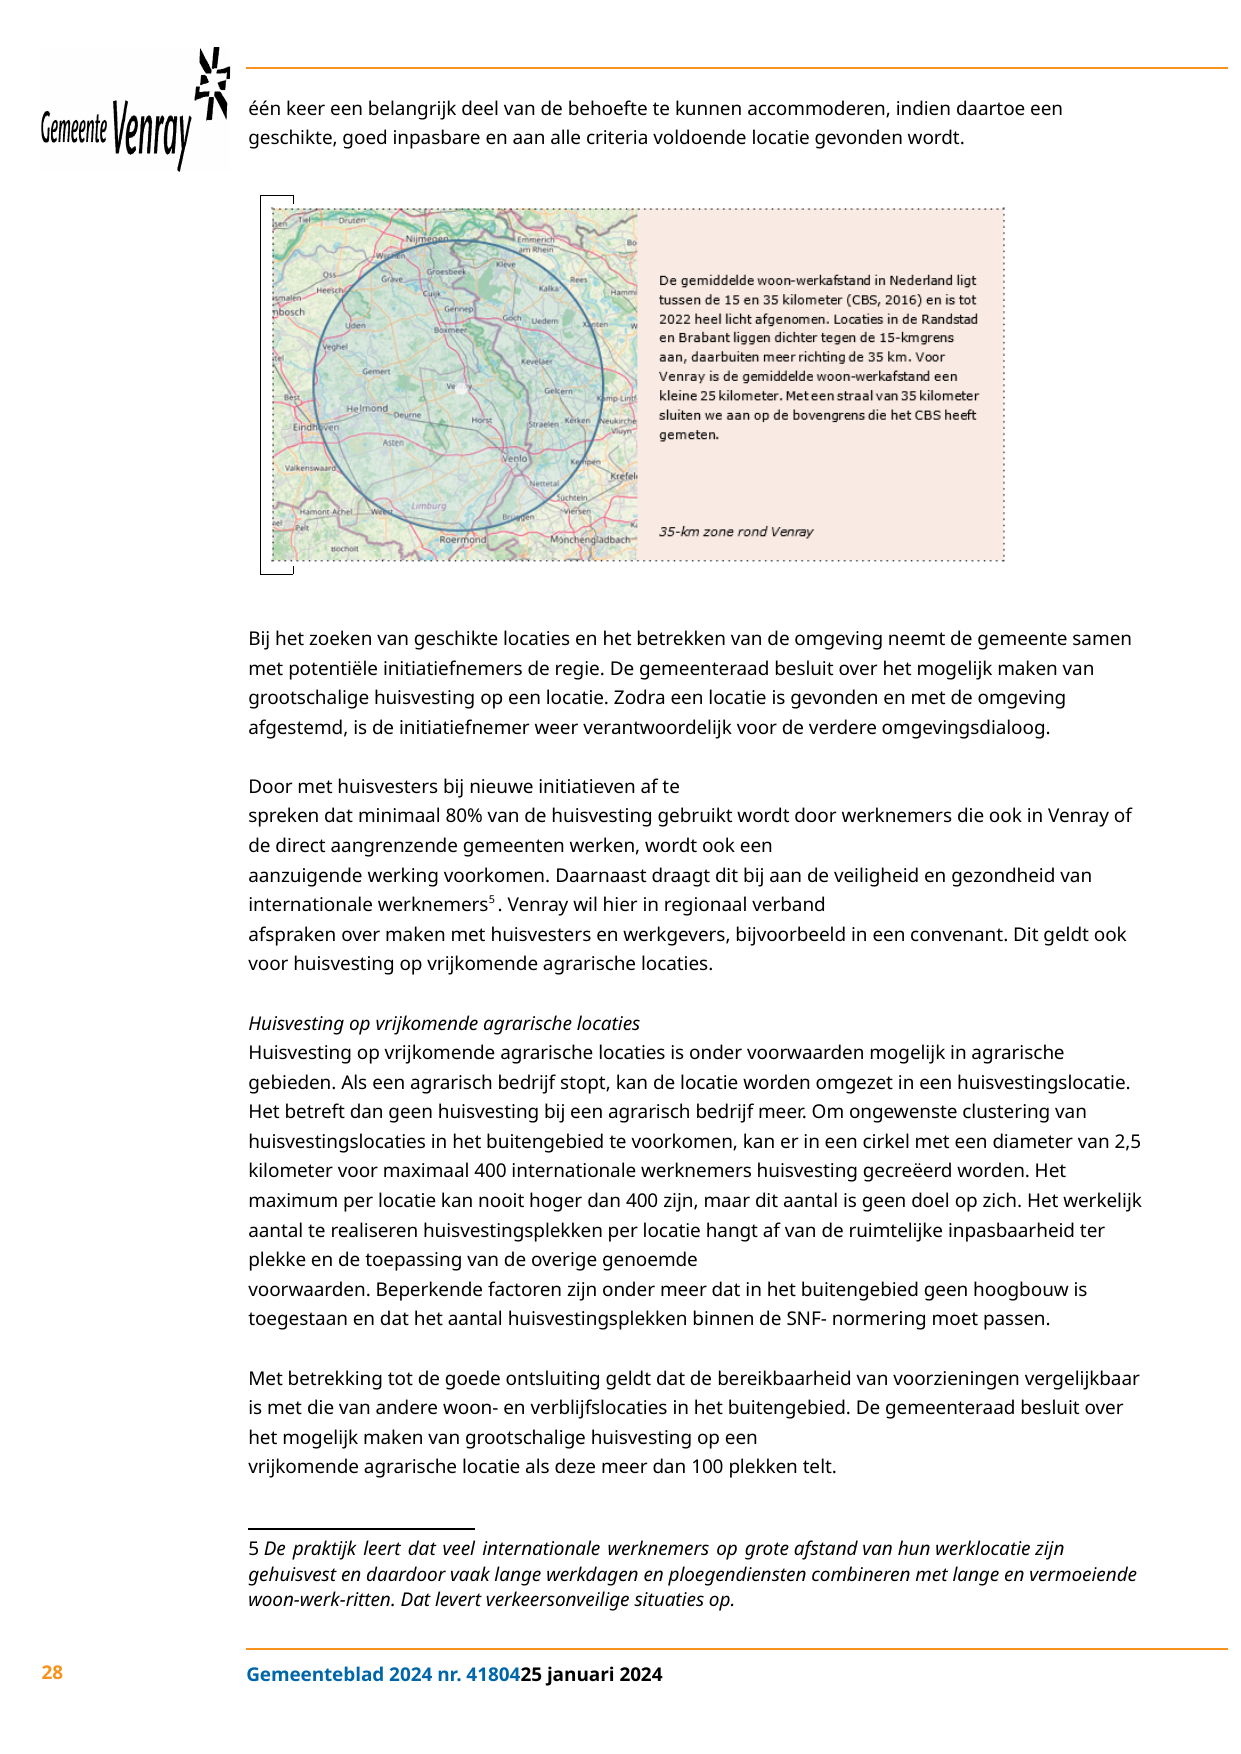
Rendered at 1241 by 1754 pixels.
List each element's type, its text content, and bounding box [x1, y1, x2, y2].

text Met betrekking tot de goede ontsluiting geldt dat de bereikbaarheid van voorzieningen vergelijkbaar is met die van andere woon- en verblijfslocaties in het buitengebied. De gemeenteraad besluit over het mogelijk maken van grootschalige huisvesting op een vrijkomende agrarische locatie als deze meer dan 100 plekken telt. [248, 1365, 1152, 1479]
text Huisvesting op vrijkomende agrarische locaties is onder voorwaarden mogelijk in agrarische gebieden. Als een agrarisch bedrijf stopt, kan de locatie worden omgezet in een huisvestingslocatie. Het betreft dan geen huisvesting bij een agrarisch bedrijf meer. Om ongewenste clustering van huisvestingslocaties in het buitengebied te voorkomen, kan er in een cirkel met een diameter van 2,5 kilometer voor maximaal 400 internationale werknemers huisvesting gecreëerd worden. Het maximum per locatie kan nooit hoger dan 400 zijn, maar dit aantal is geen doel op zich. Het werkelijk aantal te realiseren huisvestingsplekken per locatie hangt af van de ruimtelijke inpasbaarheid ter plekke en de toepassing van de overige genoemde voorwaarden. Beperkende factoren zijn onder meer dat in het buitengebied geen hoogbouw is toegestaan en dat het aantal huisvestingsplekken binnen de SNF- normering moet passen. [248, 1039, 1152, 1331]
text Huisvesting op vrijkomende agrarische locaties [248, 1010, 1152, 1035]
picture [41, 47, 231, 172]
text Door met huisvesters bij nieuwe initiatieven af te spreken dat minimaal 80% van de huisvesting gebruikt wordt door werknemers die ook in Venray of de direct aangrenzende gemeenten werken, wordt ook een aanzuigende werking voorkomen. Daarnaast draagt dit bij aan de veiligheid en gezondheid van internationale werknemers. Venray wil hier in regionaal verband afspraken over maken met huisvesters en werkgevers, bijvoorbeeld in een convenant. Dit geldt ook voor huisvesting op vrijkomende agrarische locaties. [248, 773, 1152, 976]
text De praktijk leert dat veel internationale werknemers op grote afstand van hun werklocatie zijn gehuisvest en daardoor vaak lange werkdagen en ploegendiensten combineren met lange en vermoeiende woon-werk-ritten. Dat levert verkeersonveilige situaties op. [248, 1535, 1152, 1612]
text Bij het zoeken van geschikte locaties en het betrekken van de omgeving neemt de gemeente samen met potentiële initiatiefnemers de regie. De gemeenteraad besluit over het mogelijk maken van grootschalige huisvesting op een locatie. Zodra een locatie is gevonden en met de omgeving afgestemd, is de initiatiefnemer weer verantwoordelijk voor de verdere omgevingsdialoog. [248, 625, 1152, 739]
text één keer een belangrijk deel van de behoefte te kunnen accommoderen, indien daartoe een geschikte, goed inpasbare en aan alle criteria voldoende locatie gevonden wordt. [248, 95, 1152, 150]
picture [268, 204, 1008, 566]
